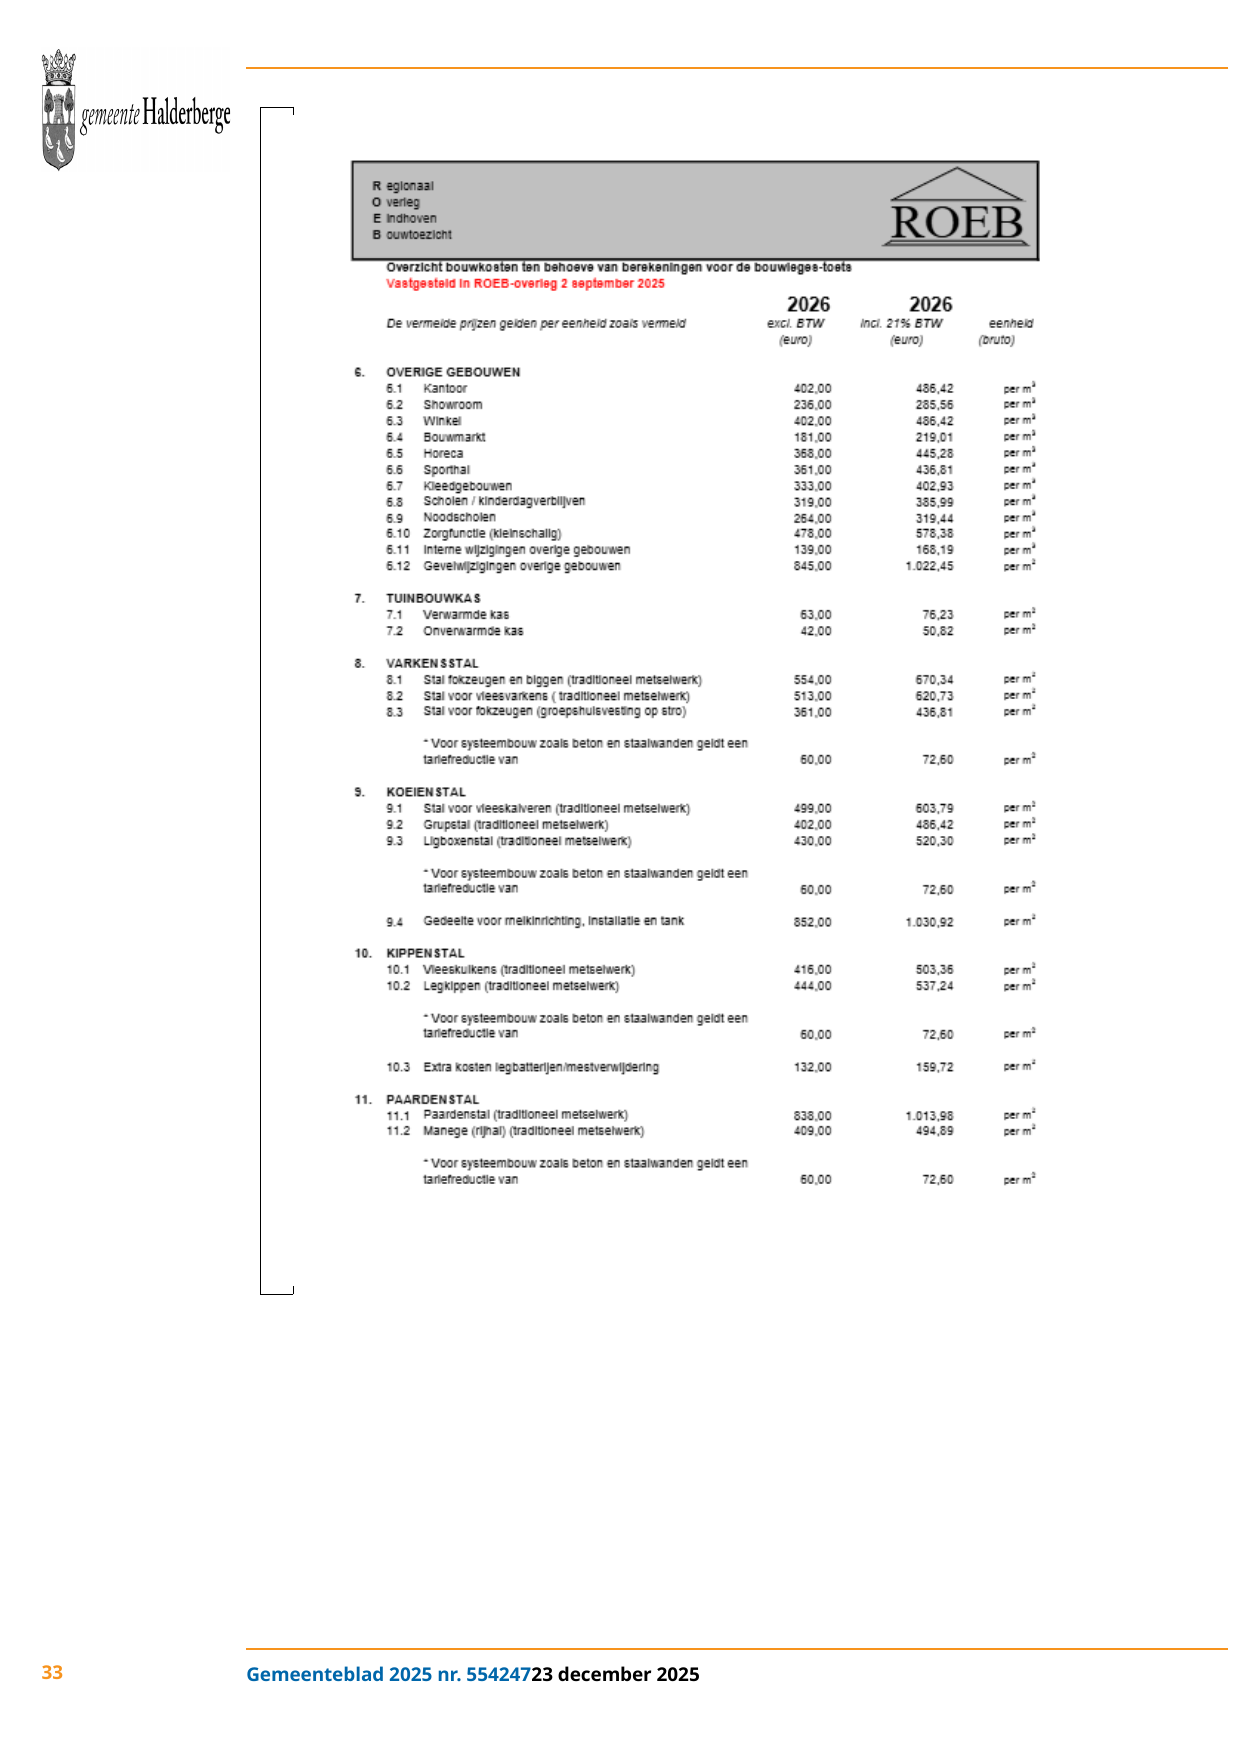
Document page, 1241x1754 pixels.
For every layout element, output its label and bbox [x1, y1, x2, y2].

picture [268, 115, 1173, 1286]
picture [41, 47, 231, 172]
